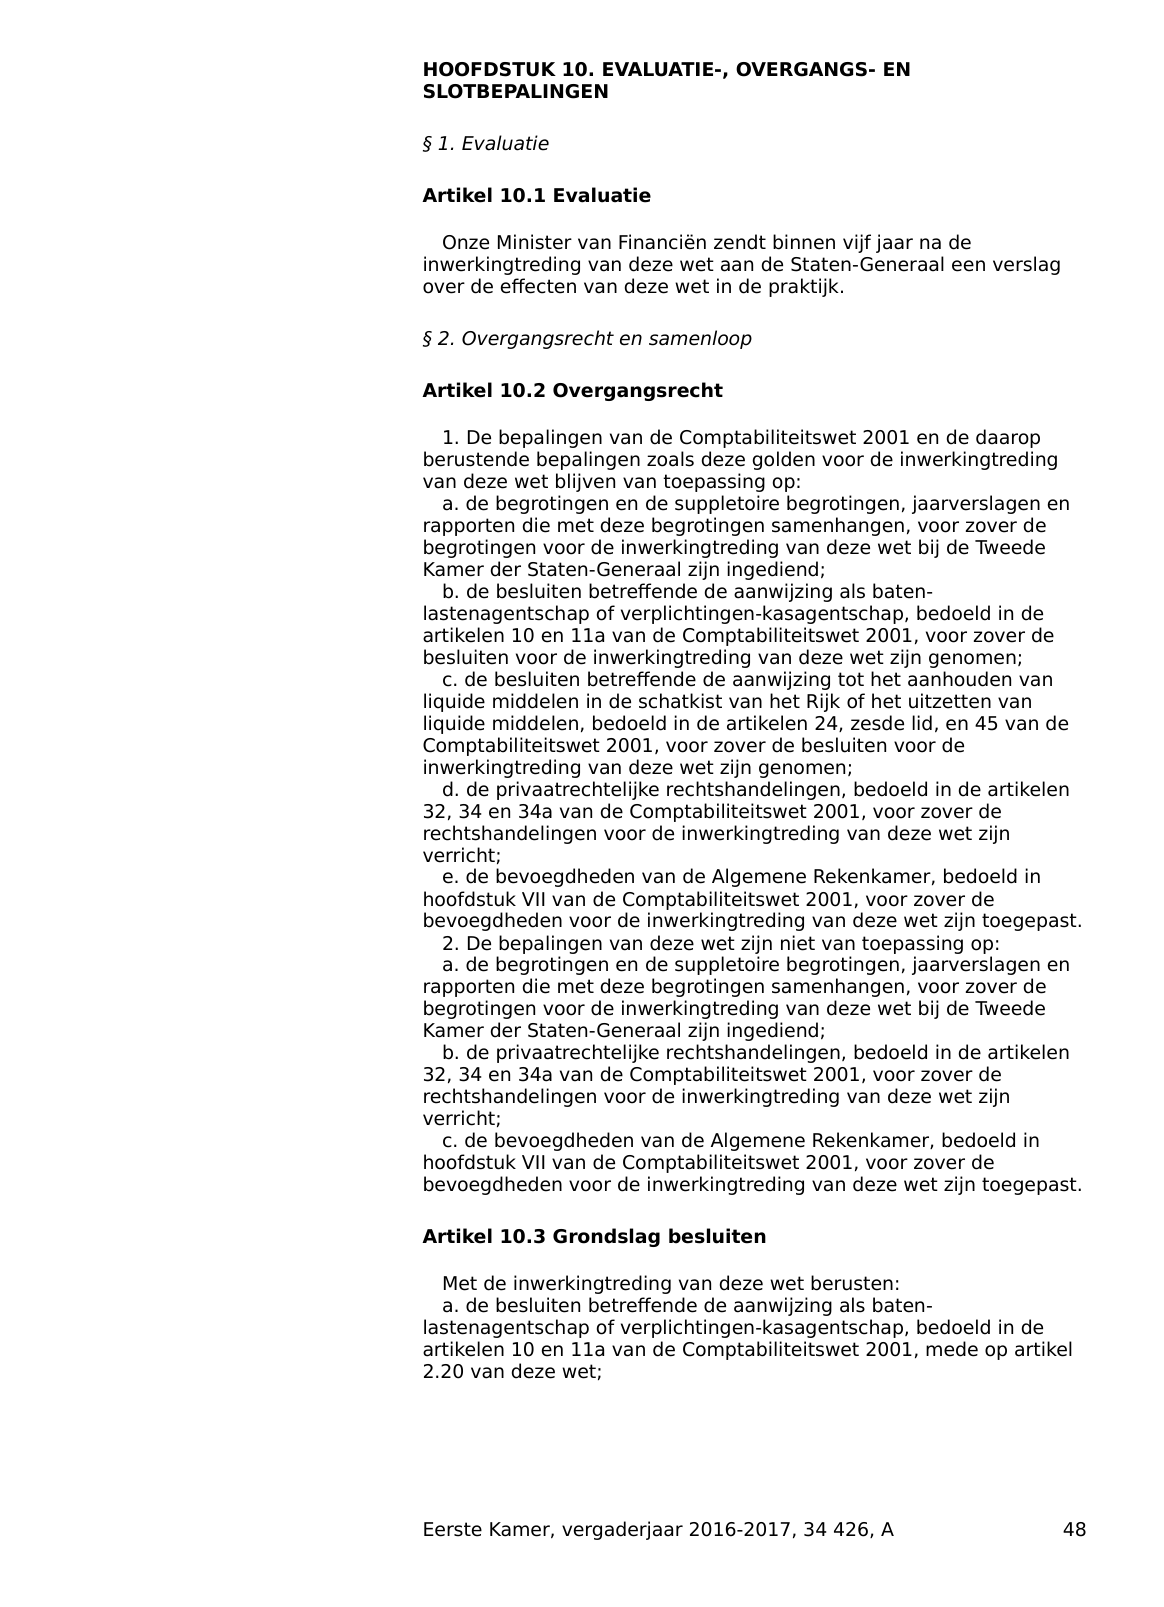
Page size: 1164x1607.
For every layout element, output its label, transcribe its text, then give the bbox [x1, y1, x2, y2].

text 2. De bepalingen van deze wet zijn niet van toepassing op: [422, 932, 1087, 954]
text a. de begrotingen en de suppletoire begrotingen, jaarverslagen en rapporten die met deze begrotingen samenhangen, voor zover de begrotingen voor de inwerkingtreding van deze wet bij de Tweede Kamer der Staten-Generaal zijn ingediend; [422, 954, 1087, 1042]
subtitle Artikel 10.1 Evaluatie [422, 185, 1087, 207]
text b. de privaatrechtelijke rechtshandelingen, bedoeld in de artikelen 32, 34 en 34a van de Comptabiliteitswet 2001, voor zover de rechtshandelingen voor de inwerkingtreding van deze wet zijn verricht; [422, 1042, 1087, 1130]
text Onze Minister van Financiën zendt binnen vijf jaar na de inwerkingtreding van deze wet aan de Staten-Generaal een verslag over de effecten van deze wet in de praktijk. [422, 232, 1087, 298]
text c. de besluiten betreffende de aanwijzing tot het aanhouden van liquide middelen in de schatkist van het Rijk of het uitzetten van liquide middelen, bedoeld in de artikelen 24, zesde lid, en 45 van de Comptabiliteitswet 2001, voor zover de besluiten voor de inwerkingtreding van deze wet zijn genomen; [422, 669, 1087, 778]
subtitle Artikel 10.3 Grondslag besluiten [422, 1226, 1087, 1248]
text a. de begrotingen en de suppletoire begrotingen, jaarverslagen en rapporten die met deze begrotingen samenhangen, voor zover de begrotingen voor de inwerkingtreding van deze wet bij de Tweede Kamer der Staten-Generaal zijn ingediend; [422, 493, 1087, 581]
text e. de bevoegdheden van de Algemene Rekenkamer, bedoeld in hoofdstuk VII van de Comptabiliteitswet 2001, voor zover de bevoegdheden voor de inwerkingtreding van deze wet zijn toegepast. [422, 866, 1087, 932]
text 1. De bepalingen van de Comptabiliteitswet 2001 en de daarop berustende bepalingen zoals deze golden voor de inwerkingtreding van deze wet blijven van toepassing op: [422, 427, 1087, 493]
text a. de besluiten betreffende de aanwijzing als baten-lastenagentschap of verplichtingen-kasagentschap, bedoeld in de artikelen 10 en 11a van de Comptabiliteitswet 2001, mede op artikel 2.20 van deze wet; [422, 1295, 1087, 1383]
text d. de privaatrechtelijke rechtshandelingen, bedoeld in de artikelen 32, 34 en 34a van de Comptabiliteitswet 2001, voor zover de rechtshandelingen voor de inwerkingtreding van deze wet zijn verricht; [422, 778, 1087, 866]
text b. de besluiten betreffende de aanwijzing als baten-lastenagentschap of verplichtingen-kasagentschap, bedoeld in de artikelen 10 en 11a van de Comptabiliteitswet 2001, voor zover de besluiten voor de inwerkingtreding van deze wet zijn genomen; [422, 581, 1087, 669]
subtitle HOOFDSTUK 10. EVALUATIE-, OVERGANGS- EN SLOTBEPALINGEN [422, 59, 1087, 103]
subtitle Artikel 10.2 Overgangsrecht [422, 380, 1087, 402]
text c. de bevoegdheden van de Algemene Rekenkamer, bedoeld in hoofdstuk VII van de Comptabiliteitswet 2001, voor zover de bevoegdheden voor de inwerkingtreding van deze wet zijn toegepast. [422, 1130, 1087, 1196]
text Met de inwerkingtreding van deze wet berusten: [422, 1273, 1087, 1295]
subtitle § 2. Overgangsrecht en samenloop [422, 328, 1087, 350]
subtitle § 1. Evaluatie [422, 133, 1087, 155]
